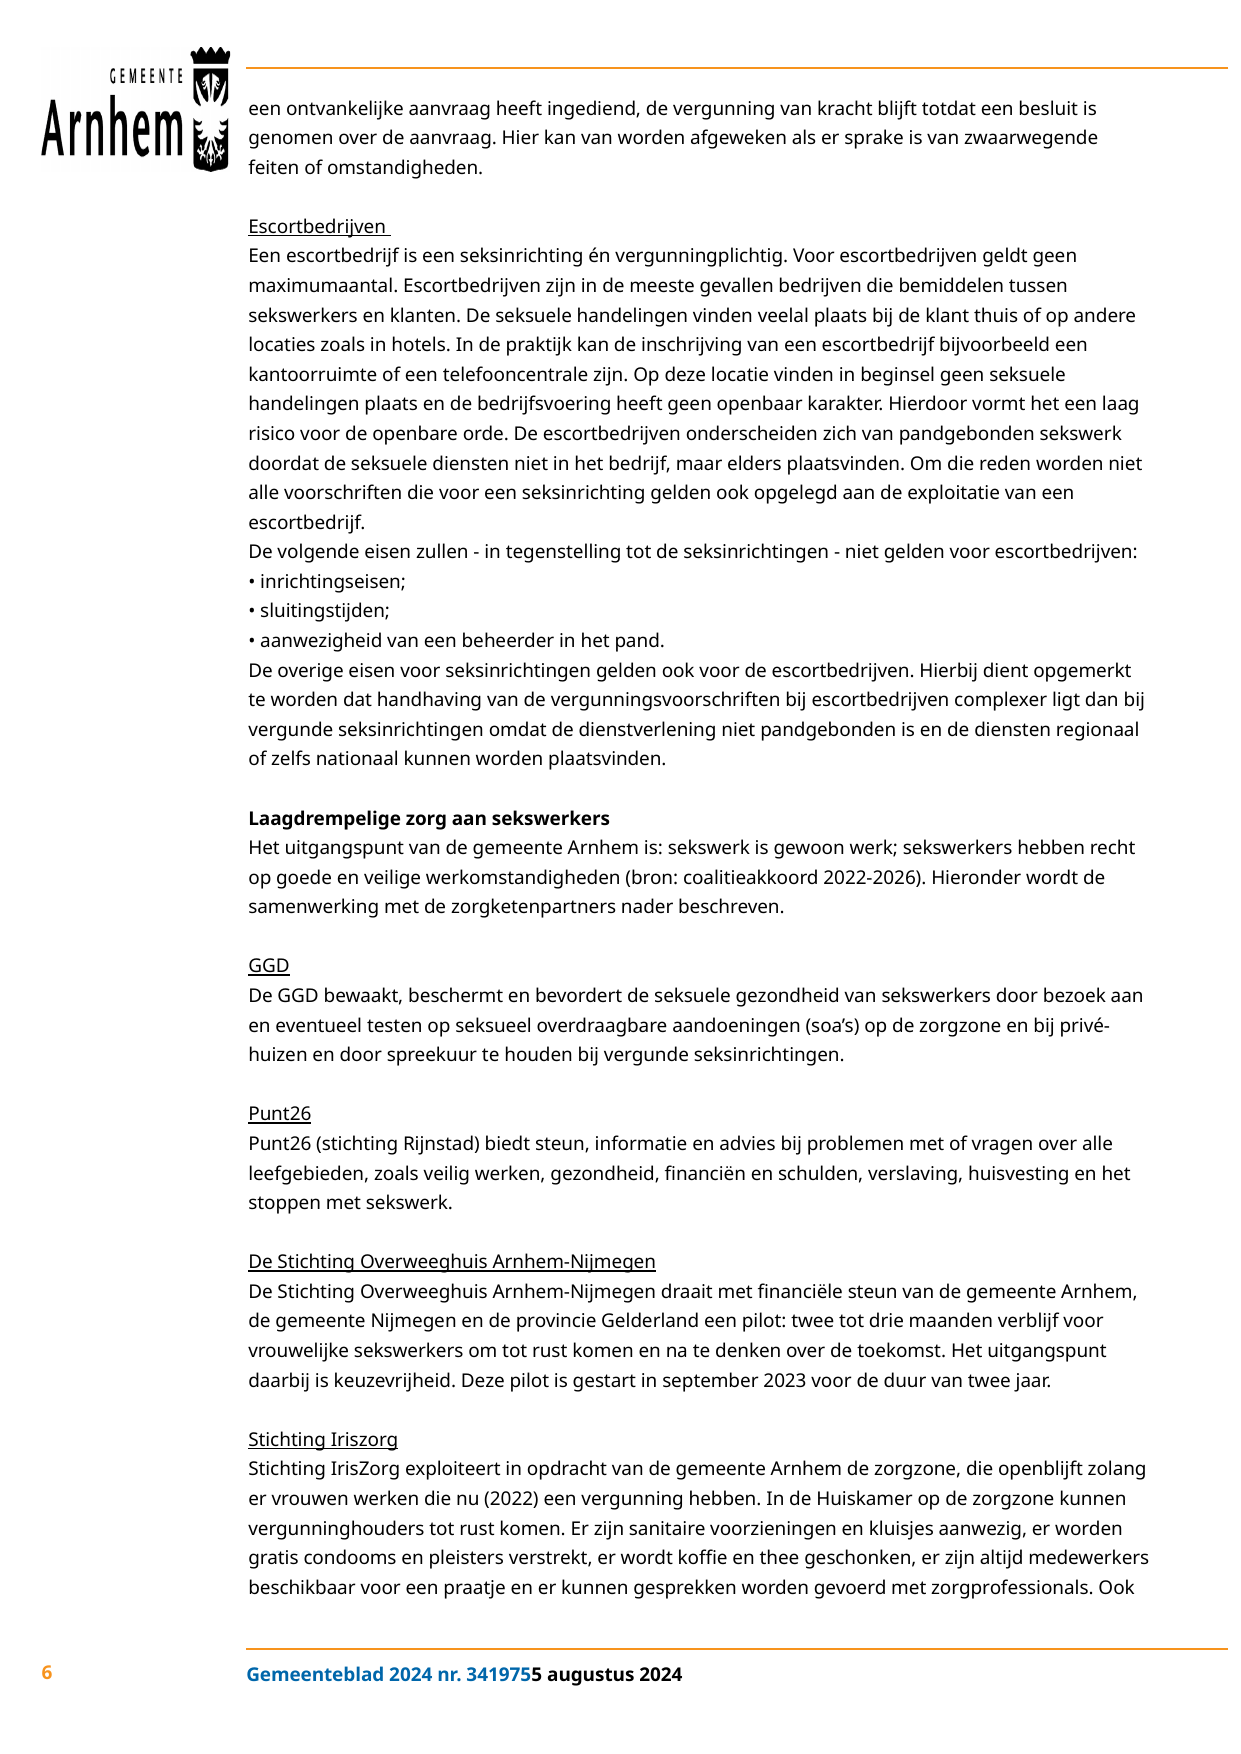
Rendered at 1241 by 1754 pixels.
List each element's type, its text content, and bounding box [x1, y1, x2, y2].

text Stichting Iriszorg [248, 1426, 1152, 1452]
text • sluitingstijden; [248, 598, 1152, 623]
text Escortbedrijven [248, 213, 1152, 239]
text Laagdrempelige zorg aan sekswerkers [248, 805, 1152, 831]
text De Stichting Overweeghuis Arnhem-Nijmegen draait met financiële steun van de gemeente Arnhem, de gemeente Nijmegen en de provincie Gelderland een pilot: twee tot drie maanden verblijf voor vrouwelijke sekswerkers om tot rust komen en na te denken over de toekomst. Het uitgangspunt daarbij is keuzevrijheid. Deze pilot is gestart in september 2023 voor de duur van twee jaar. [248, 1278, 1152, 1393]
text een ontvankelijke aanvraag heeft ingediend, de vergunning van kracht blijft totdat een besluit is genomen over de aanvraag. Hier kan van worden afgeweken als er sprake is van zwaarwegende feiten of omstandigheden. [248, 95, 1152, 180]
text Een escortbedrijf is een seksinrichting én vergunningplichtig. Voor escortbedrijven geldt geen maximumaantal. Escortbedrijven zijn in de meeste gevallen bedrijven die bemiddelen tussen sekswerkers en klanten. De seksuele handelingen vinden veelal plaats bij de klant thuis of op andere locaties zoals in hotels. In de praktijk kan de inschrijving van een escortbedrijf bijvoorbeeld een kantoorruimte of een telefooncentrale zijn. Op deze locatie vinden in beginsel geen seksuele handelingen plaats en de bedrijfsvoering heeft geen openbaar karakter. Hierdoor vormt het een laag risico voor de openbare orde. De escortbedrijven onderscheiden zich van pandgebonden sekswerk doordat de seksuele diensten niet in het bedrijf, maar elders plaatsvinden. Om die reden worden niet alle voorschriften die voor een seksinrichting gelden ook opgelegd aan de exploitatie van een escortbedrijf. [248, 243, 1152, 535]
text Punt26 (stichting Rijnstad) biedt steun, informatie en advies bij problemen met of vragen over alle leefgebieden, zoals veilig werken, gezondheid, financiën en schulden, verslaving, huisvesting en het stoppen met sekswerk. [248, 1130, 1152, 1215]
text De GGD bewaakt, beschermt en bevordert de seksuele gezondheid van sekswerkers door bezoek aan en eventueel testen op seksueel overdraagbare aandoeningen (soa’s) op de zorgzone en bij privé-huizen en door spreekuur te houden bij vergunde seksinrichtingen. [248, 982, 1152, 1067]
text GGD [248, 953, 1152, 978]
text • aanwezigheid van een beheerder in het pand. [248, 627, 1152, 653]
text Punt26 [248, 1101, 1152, 1126]
text • inrichtingseisen; [248, 568, 1152, 594]
text Het uitgangspunt van de gemeente Arnhem is: sekswerk is gewoon werk; sekswerkers hebben recht op goede en veilige werkomstandigheden (bron: coalitieakkoord 2022-2026). Hieronder wordt de samenwerking met de zorgketenpartners nader beschreven. [248, 834, 1152, 919]
text Stichting IrisZorg exploiteert in opdracht van de gemeente Arnhem de zorgzone, die openblijft zolang er vrouwen werken die nu (2022) een vergunning hebben. In de Huiskamer op de zorgzone kunnen vergunninghouders tot rust komen. Er zijn sanitaire voorzieningen en kluisjes aanwezig, er worden gratis condooms en pleisters verstrekt, er wordt koffie en thee geschonken, er zijn altijd medewerkers beschikbaar voor een praatje en er kunnen gesprekken worden gevoerd met zorgprofessionals. Ook [248, 1456, 1152, 1600]
picture [41, 47, 231, 172]
text De volgende eisen zullen - in tegenstelling tot de seksinrichtingen - niet gelden voor escortbedrijven: [248, 538, 1152, 564]
text De Stichting Overweeghuis Arnhem-Nijmegen [248, 1248, 1152, 1274]
text De overige eisen voor seksinrichtingen gelden ook voor de escortbedrijven. Hierbij dient opgemerkt te worden dat handhaving van de vergunningsvoorschriften bij escortbedrijven complexer ligt dan bij vergunde seksinrichtingen omdat de dienstverlening niet pandgebonden is en de diensten regionaal of zelfs nationaal kunnen worden plaatsvinden. [248, 657, 1152, 771]
